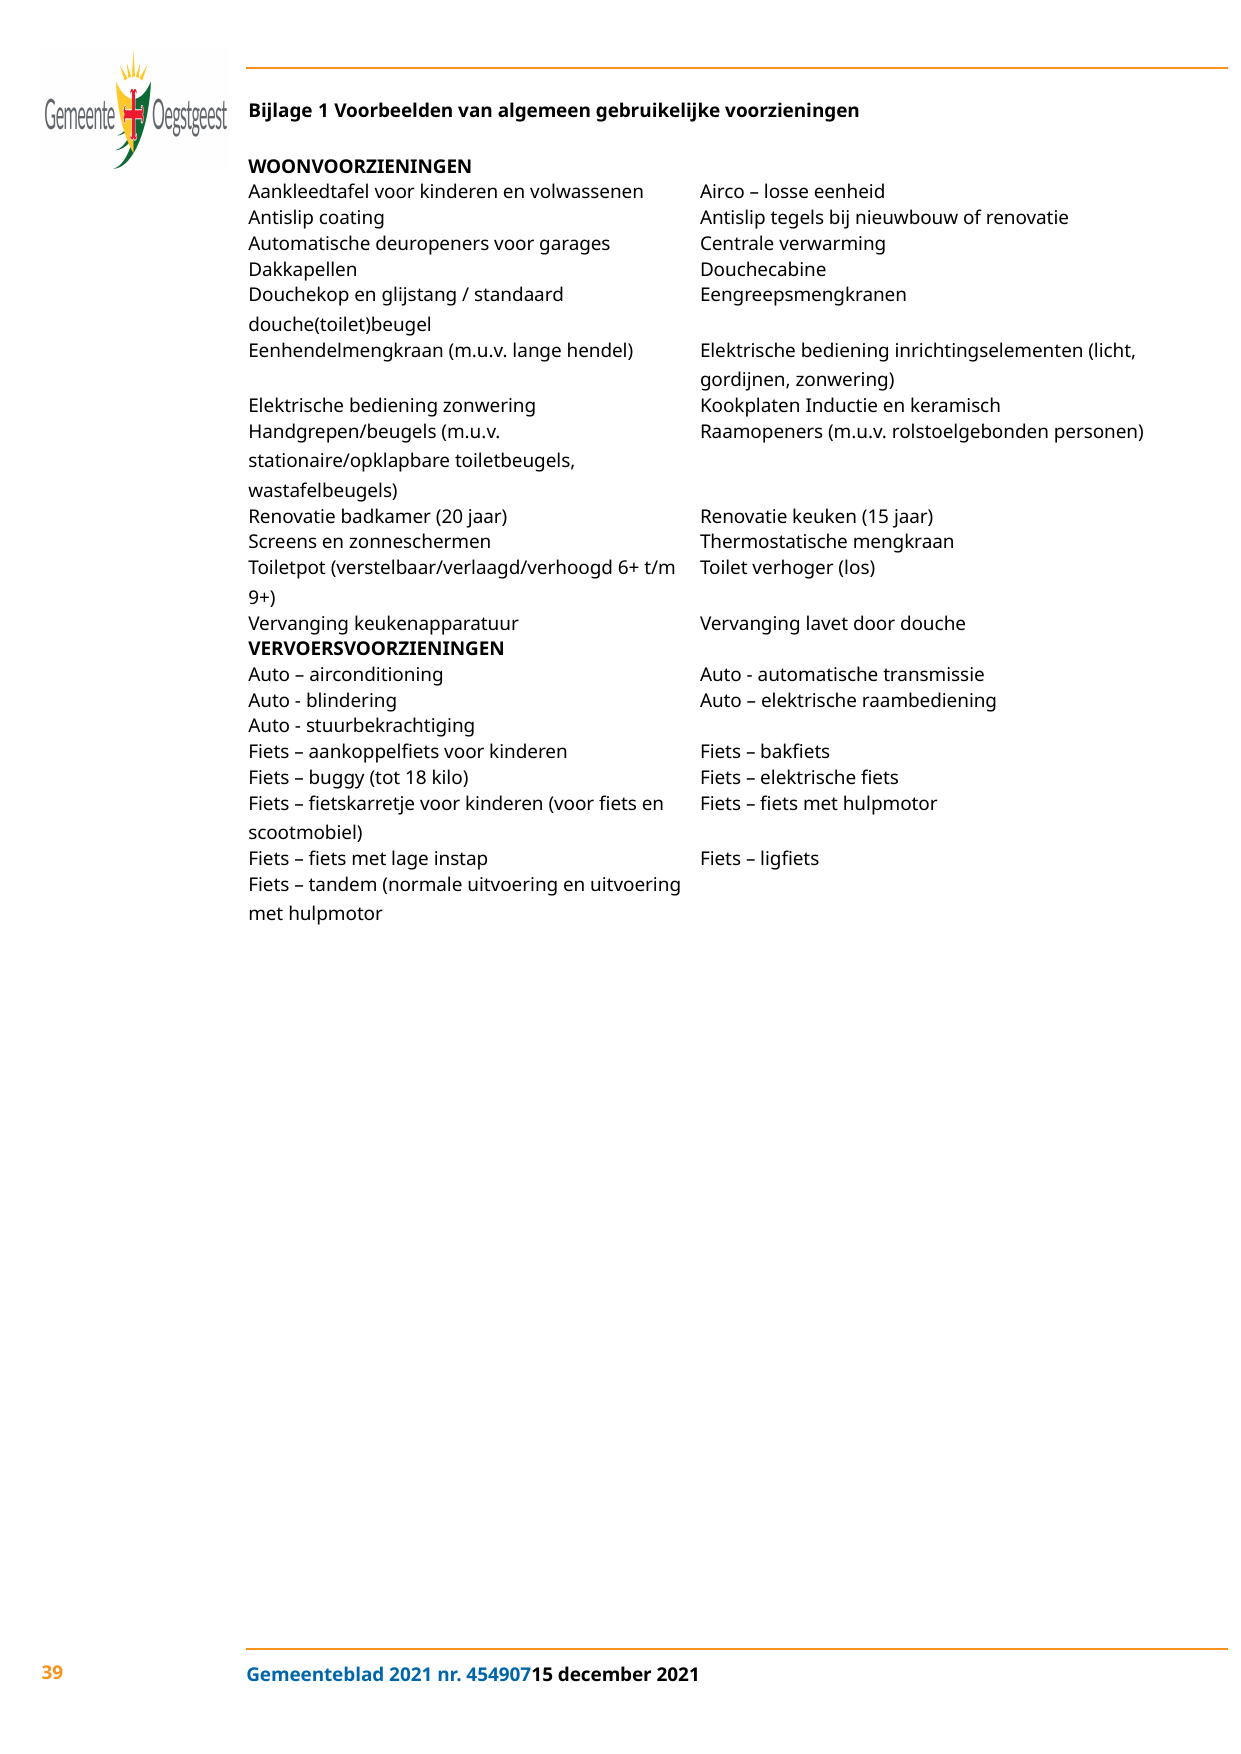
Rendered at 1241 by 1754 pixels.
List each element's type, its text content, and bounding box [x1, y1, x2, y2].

table_cell Thermostatische mengkraan [700, 529, 1152, 554]
table_cell Eengreepsmengkranen [700, 282, 1152, 337]
table_cell Automatische deuropeners voor garages [248, 230, 700, 256]
table_cell Renovatie keuken (15 jaar) [700, 503, 1152, 529]
table_cell Douchekop en glijstang / standaard douche(toilet)beugel [248, 282, 700, 337]
table_cell [700, 871, 1152, 926]
table_cell Dakkapellen [248, 256, 700, 282]
table_cell Fiets – fiets met hulpmotor [700, 790, 1152, 845]
table_cell Toiletpot (verstelbaar/verlaagd/verhoogd 6+ t/m 9+) [248, 554, 700, 610]
table_cell Fiets – elektrische fiets [700, 764, 1152, 790]
table_cell Antislip tegels bij nieuwbouw of renovatie [700, 205, 1152, 230]
table_cell Fiets – fietskarretje voor kinderen (voor fiets en scootmobiel) [248, 790, 700, 845]
table_cell Douchecabine [700, 256, 1152, 282]
table_cell Elektrische bediening zonwering [248, 392, 700, 418]
table_cell Handgrepen/beugels (m.u.v. stationaire/opklapbare toiletbeugels, wastafelbeugels) [248, 418, 700, 503]
table_cell Centrale verwarming [700, 230, 1152, 256]
table_cell Eenhendelmengkraan (m.u.v. lange hendel) [248, 337, 700, 392]
table_cell Vervanging lavet door douche [700, 610, 1152, 635]
text Bijlage 1 Voorbeelden van algemeen gebruikelijke voorzieningen [248, 95, 1152, 123]
table_cell Auto - blindering [248, 687, 700, 713]
table_header WOONVOORZIENINGEN [248, 153, 1152, 179]
table_cell Fiets – bakfiets [700, 738, 1152, 764]
table_cell Airco – losse eenheid [700, 179, 1152, 204]
table_cell Auto - stuurbekrachtiging [248, 713, 700, 738]
table_cell Fiets – fiets met lage instap [248, 845, 700, 871]
table_cell Elektrische bediening inrichtingselementen (licht, gordijnen, zonwering) [700, 337, 1152, 392]
table_cell Auto – airconditioning [248, 661, 700, 687]
table_cell Vervanging keukenapparatuur [248, 610, 700, 635]
table_cell Auto - automatische transmissie [700, 661, 1152, 687]
table_cell [700, 713, 1152, 738]
table_cell Fiets – buggy (tot 18 kilo) [248, 764, 700, 790]
table_cell Kookplaten Inductie en keramisch [700, 392, 1152, 418]
table_cell Toilet verhoger (los) [700, 554, 1152, 610]
table_cell Antislip coating [248, 205, 700, 230]
table_cell Auto – elektrische raambediening [700, 687, 1152, 713]
table_cell Renovatie badkamer (20 jaar) [248, 503, 700, 529]
table_cell Fiets – tandem (normale uitvoering en uitvoering met hulpmotor [248, 871, 700, 926]
table_cell Raamopeners (m.u.v. rolstoelgebonden personen) [700, 418, 1152, 503]
table_cell Aankleedtafel voor kinderen en volwassenen [248, 179, 700, 204]
table_cell Screens en zonneschermen [248, 529, 700, 554]
table_cell Fiets – aankoppelfiets voor kinderen [248, 738, 700, 764]
picture [41, 47, 231, 172]
table_cell Fiets – ligfiets [700, 845, 1152, 871]
table_cell VERVOERSVOORZIENINGEN [248, 635, 1152, 661]
